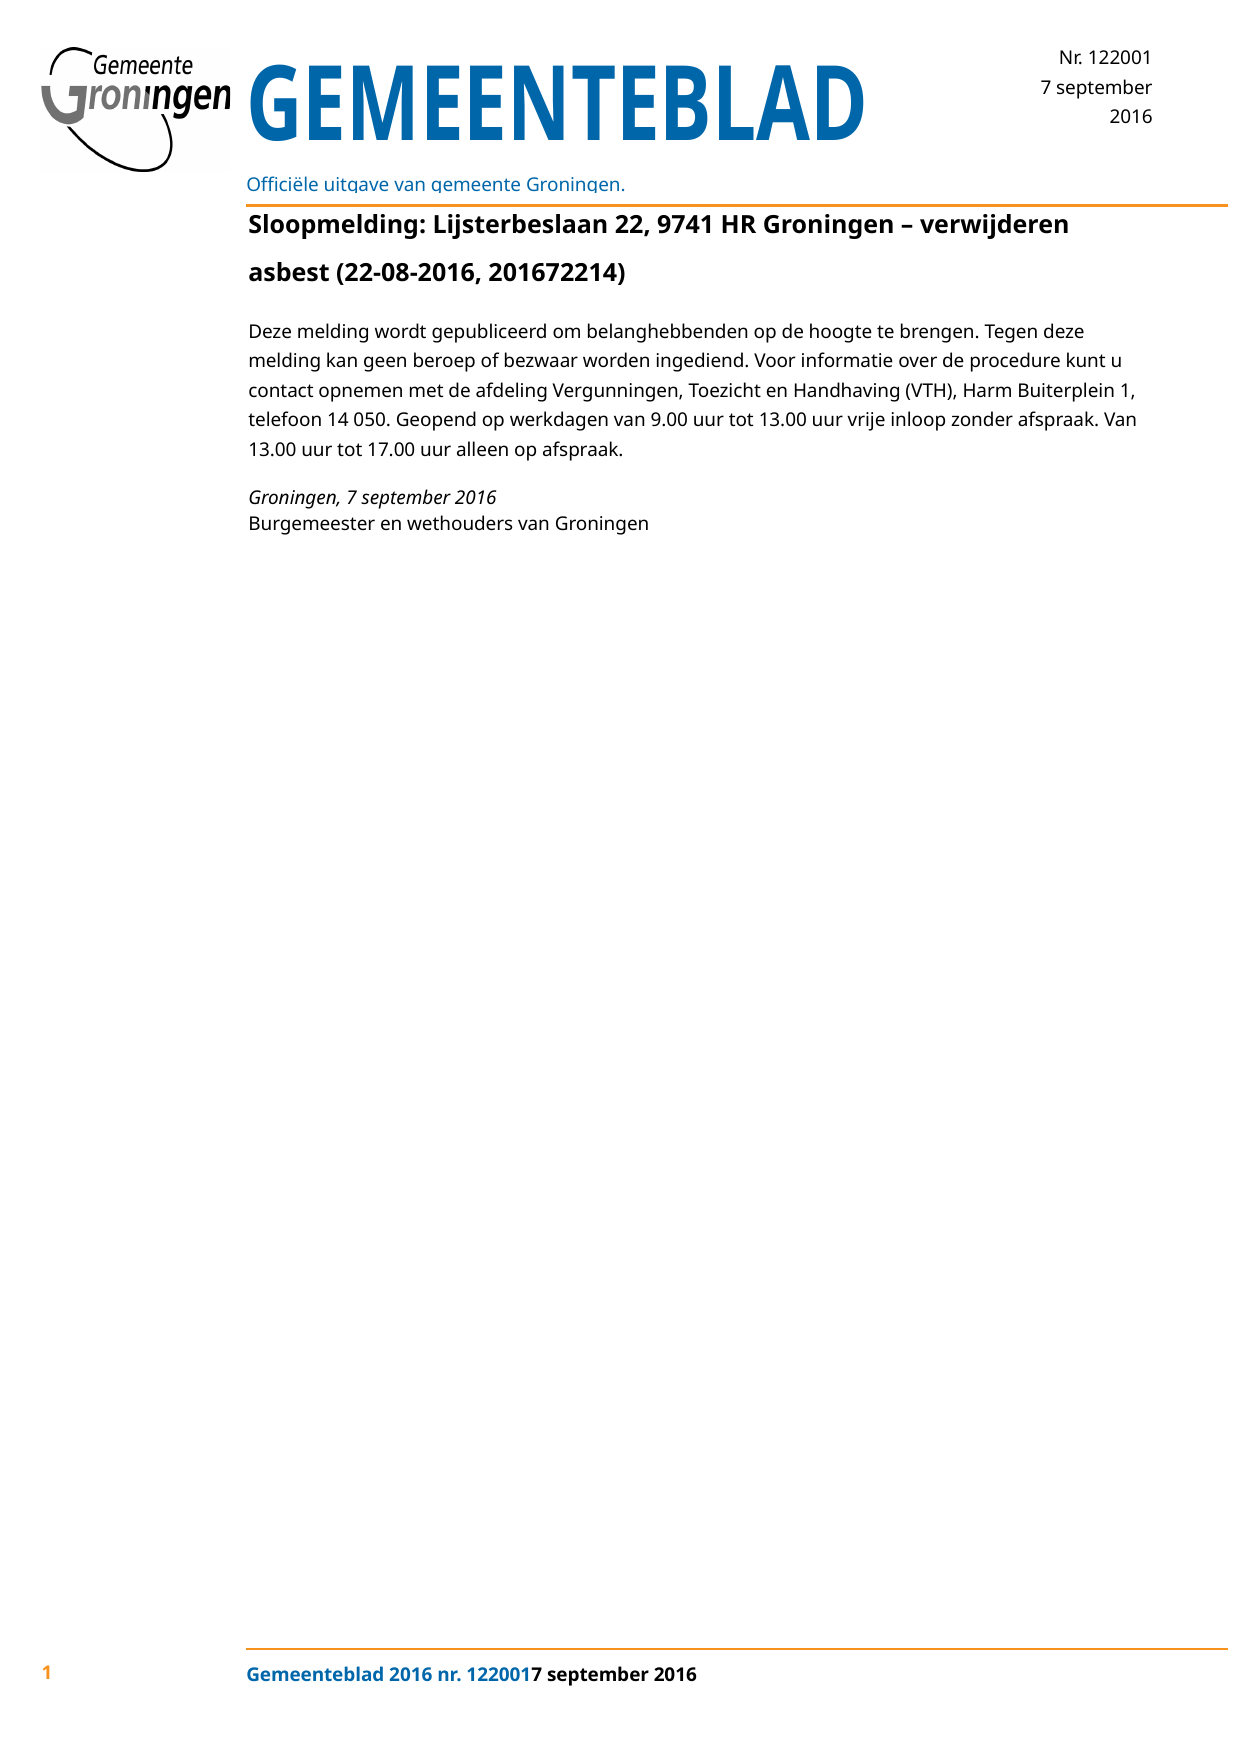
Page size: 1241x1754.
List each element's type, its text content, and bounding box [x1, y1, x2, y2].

text Burgemeester en wethouders van Groningen [248, 510, 1152, 536]
text Groningen, 7 september 2016 [248, 484, 1152, 510]
text Sloopmelding: Lijsterbeslaan 22, 9741 HR Groningen – verwijderen asbest (22-08-2016, 201672214) [248, 207, 1152, 288]
text Deze melding wordt gepubliceerd om belanghebbenden op de hoogte te brengen. Tegen deze melding kan geen beroep of bezwaar worden ingediend. Voor informatie over de procedure kunt u contact opnemen met de afdeling Vergunningen, Toezicht en Handhaving (VTH), Harm Buiterplein 1, telefoon 14 050. Geopend op werkdagen van 9.00 uur tot 13.00 uur vrije inloop zonder afspraak. Van 13.00 uur tot 17.00 uur alleen op afspraak. [248, 318, 1152, 462]
picture [41, 47, 231, 172]
